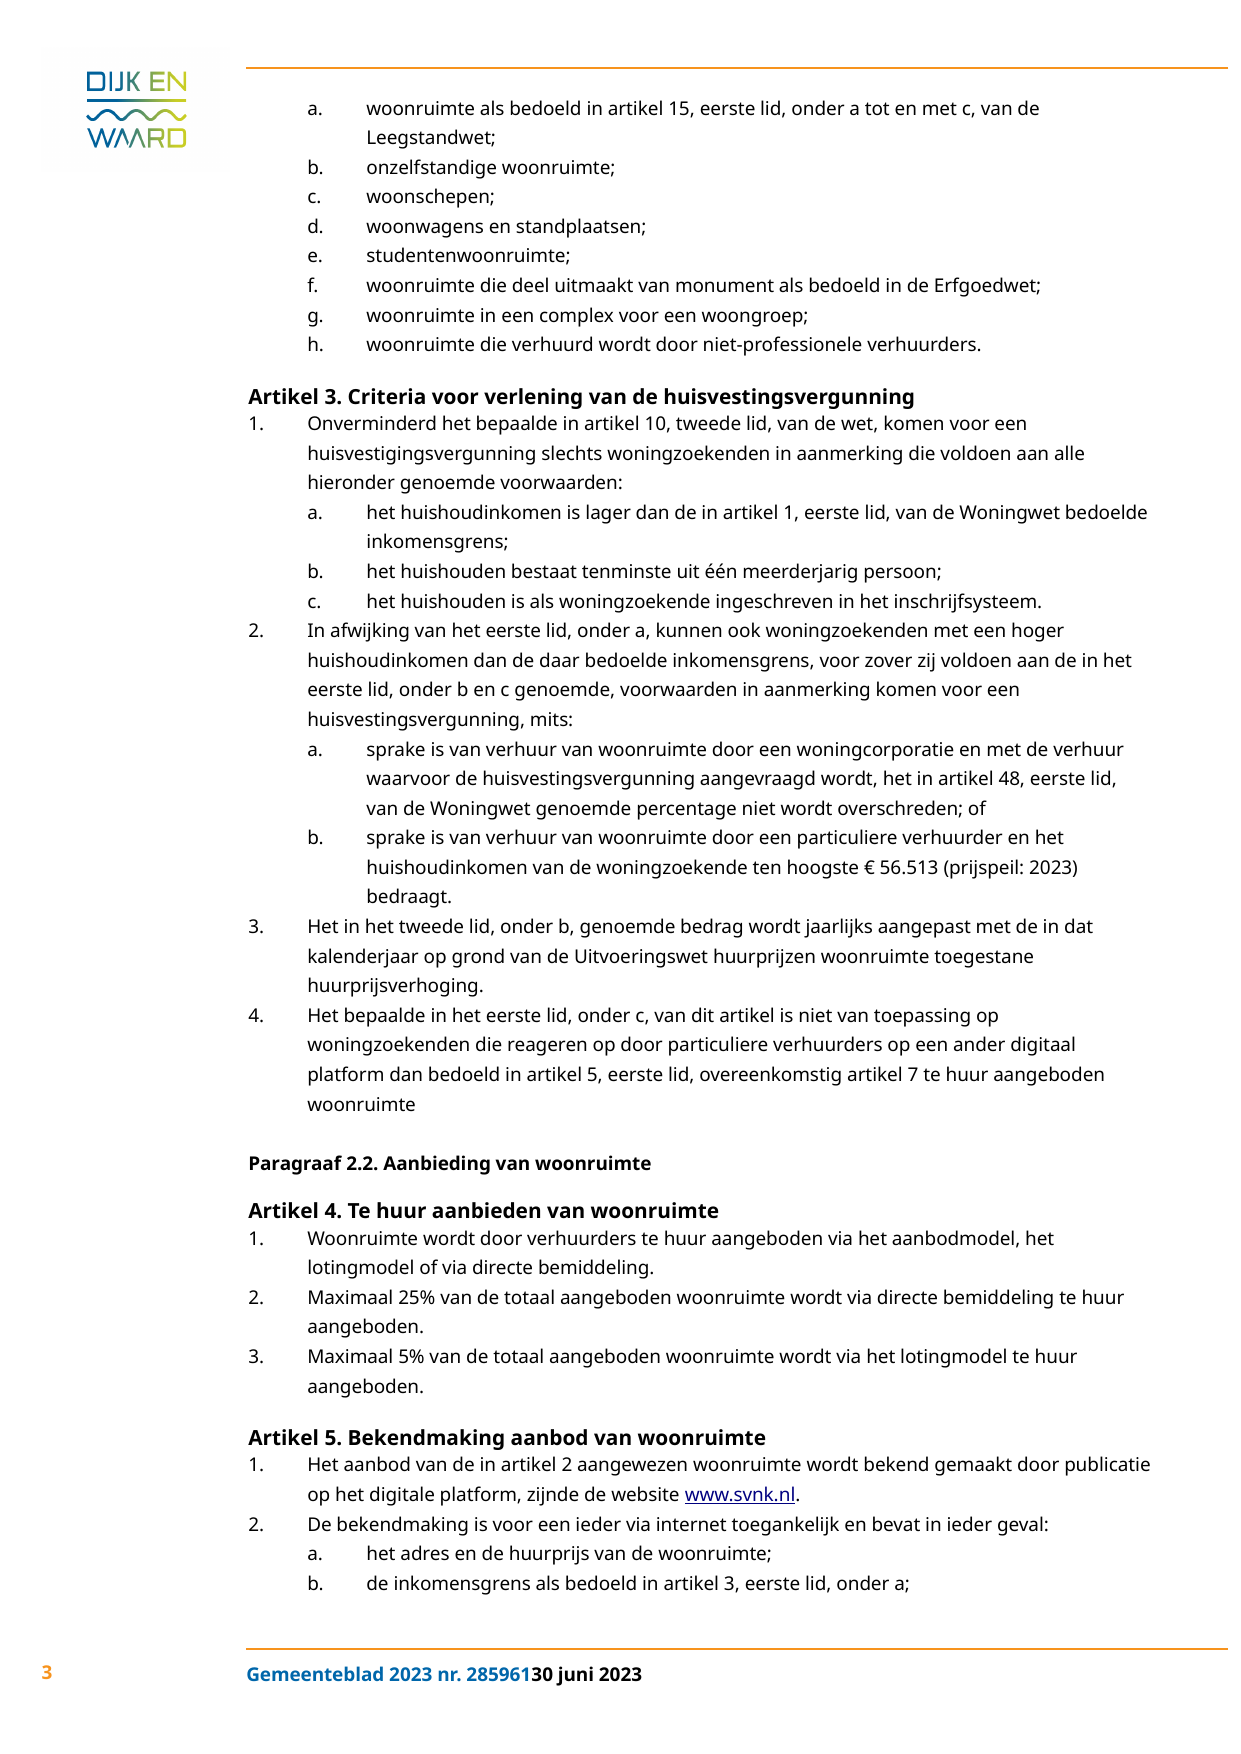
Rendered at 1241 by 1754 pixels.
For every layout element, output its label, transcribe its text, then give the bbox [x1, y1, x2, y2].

list De bekendmaking is voor een ieder via internet toegankelijk en bevat in ieder geval: [248, 1511, 1152, 1537]
list Het bepaalde in het eerste lid, onder c, van dit artikel is niet van toepassing op woningzoekenden die reageren op door particuliere verhuurders op een ander digitaal platform dan bedoeld in artikel 5, eerste lid, overeenkomstig artikel 7 te huur aangeboden woonruimte [248, 1002, 1152, 1116]
list woonruimte die deel uitmaakt van monument als bedoeld in de Erfgoedwet; [307, 272, 1152, 298]
list sprake is van verhuur van woonruimte door een particuliere verhuurder en het huishoudinkomen van de woningzoekende ten hoogste € 56.513 (prijspeil: 2023) bedraagt. [307, 824, 1152, 909]
list Woonruimte wordt door verhuurders te huur aangeboden via het aanbodmodel, het lotingmodel of via directe bemiddeling. [248, 1225, 1152, 1280]
list In afwijking van het eerste lid, onder a, kunnen ook woningzoekenden met een hoger huishoudinkomen dan de daar bedoelde inkomensgrens, voor zover zij voldoen aan de in het eerste lid, onder b en c genoemde, voorwaarden in aanmerking komen voor een huisvestingsvergunning, mits: [248, 617, 1152, 732]
list sprake is van verhuur van woonruimte door een woningcorporatie en met de verhuur waarvoor de huisvestingsvergunning aangevraagd wordt, het in artikel 48, eerste lid, van de Woningwet genoemde percentage niet wordt overschreden; of [307, 736, 1152, 821]
text Artikel 3. Criteria voor verlening van de huisvestingsvergunning [248, 382, 1152, 410]
list Maximaal 25% van de totaal aangeboden woonruimte wordt via directe bemiddeling te huur aangeboden. [248, 1284, 1152, 1339]
list het huishoudinkomen is lager dan de in artikel 1, eerste lid, van de Woningwet bedoelde inkomensgrens; [307, 499, 1152, 554]
list het huishouden is als woningzoekende ingeschreven in het inschrijfsysteem. [307, 588, 1152, 613]
list woonwagens en standplaatsen; [307, 213, 1152, 239]
list de inkomensgrens als bedoeld in artikel 3, eerste lid, onder a; [307, 1570, 1152, 1596]
list Maximaal 5% van de totaal aangeboden woonruimte wordt via het lotingmodel te huur aangeboden. [248, 1343, 1152, 1398]
text Artikel 5. Bekendmaking aanbod van woonruimte [248, 1423, 1152, 1452]
list het adres en de huurprijs van de woonruimte; [307, 1540, 1152, 1566]
list woonschepen; [307, 183, 1152, 209]
list woonruimte in een complex voor een woongroep; [307, 302, 1152, 328]
text Paragraaf 2.2. Aanbieding van woonruimte [248, 1150, 1152, 1176]
text Artikel 4. Te huur aanbieden van woonruimte [248, 1196, 1152, 1225]
list woonruimte als bedoeld in artikel 15, eerste lid, onder a tot en met c, van de Leegstandwet; [307, 95, 1152, 150]
list Het aanbod van de in artikel 2 aangewezen woonruimte wordt bekend gemaakt door publicatie op het digitale platform, zijnde de website www.svnk.nl. [248, 1452, 1152, 1507]
list Onverminderd het bepaalde in artikel 10, tweede lid, van de wet, komen voor een huisvestigingsvergunning slechts woningzoekenden in aanmerking die voldoen aan alle hieronder genoemde voorwaarden: [248, 410, 1152, 495]
list onzelfstandige woonruimte; [307, 154, 1152, 180]
list het huishouden bestaat tenminste uit één meerderjarig persoon; [307, 558, 1152, 584]
picture [41, 47, 231, 172]
list Het in het tweede lid, onder b, genoemde bedrag wordt jaarlijks aangepast met de in dat kalenderjaar op grond van de Uitvoeringswet huurprijzen woonruimte toegestane huurprijsverhoging. [248, 913, 1152, 998]
list studentenwoonruimte; [307, 243, 1152, 268]
list woonruimte die verhuurd wordt door niet-professionele verhuurders. [307, 331, 1152, 357]
